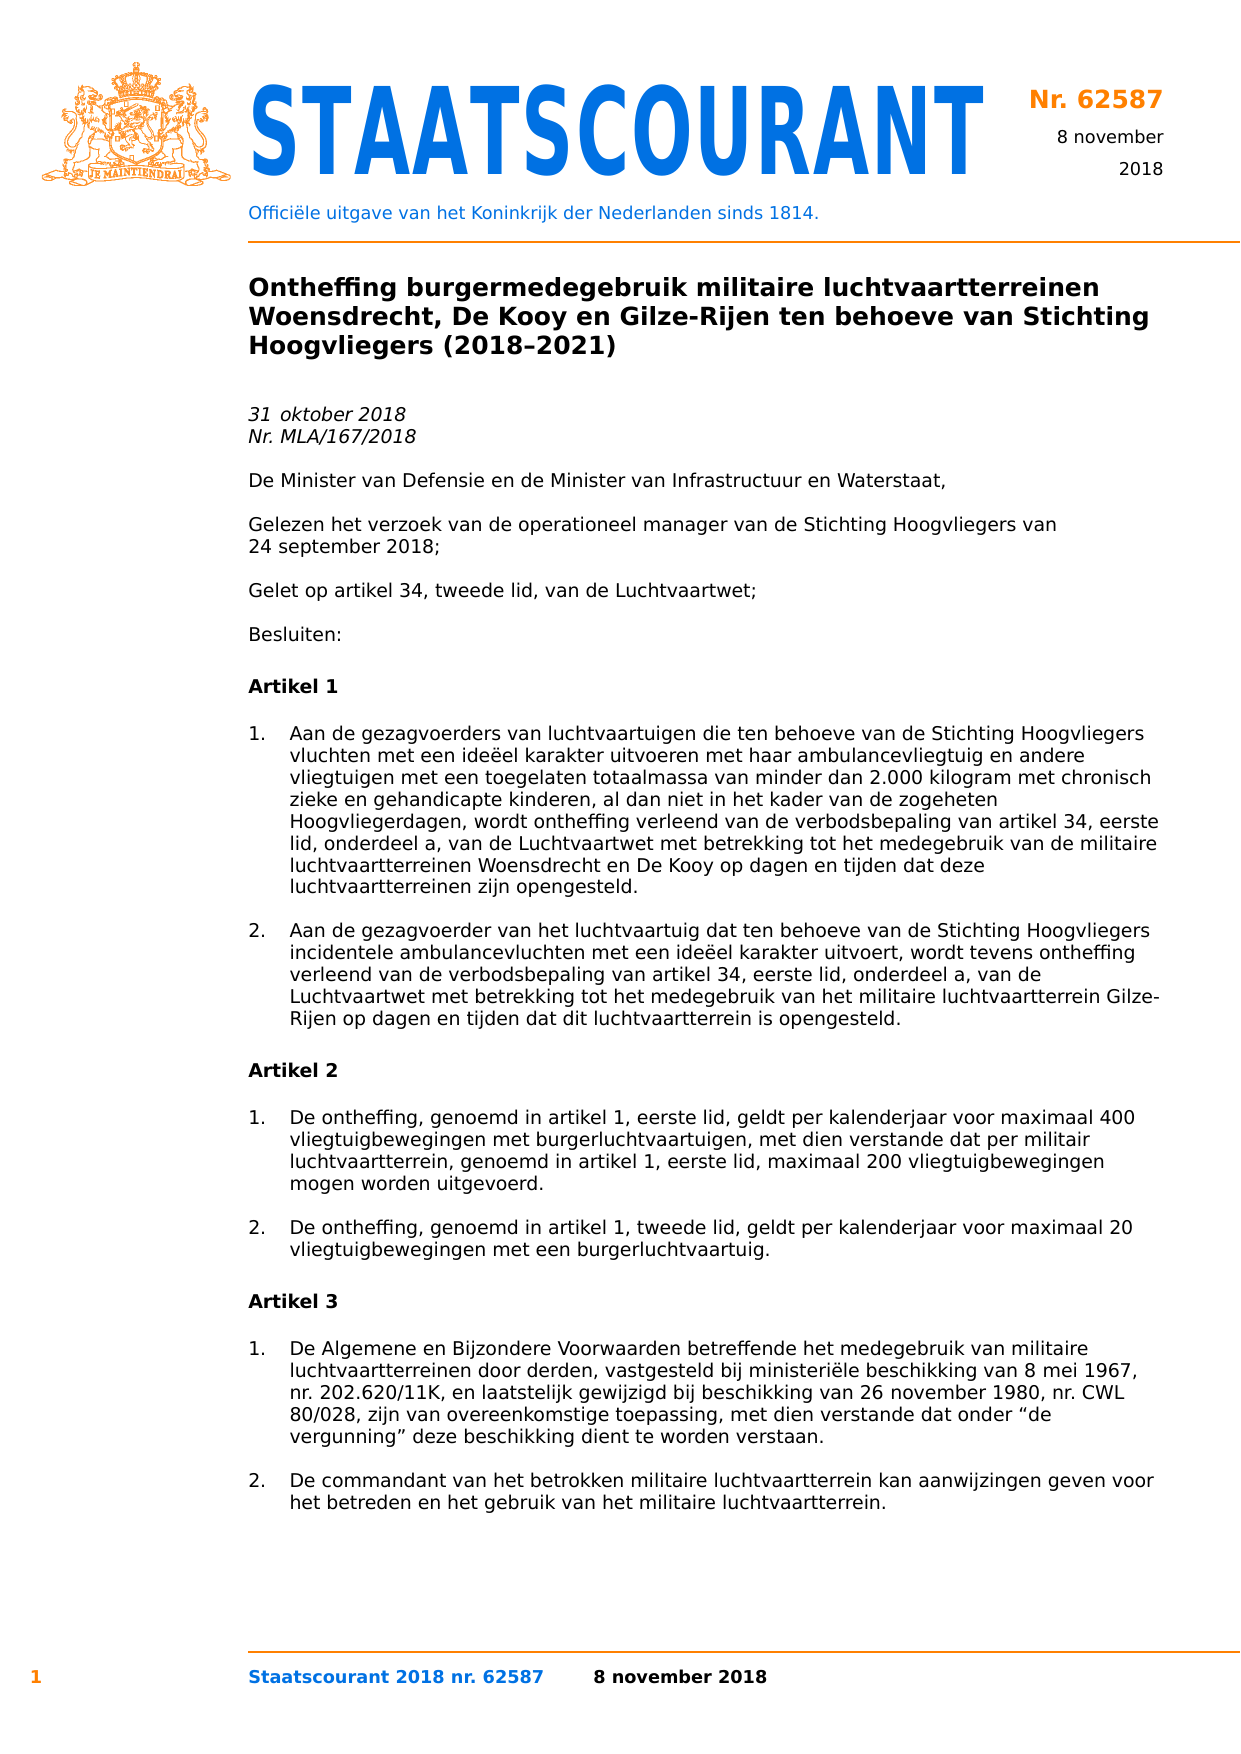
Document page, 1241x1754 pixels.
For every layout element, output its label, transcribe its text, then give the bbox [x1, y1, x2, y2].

text 31 oktober 2018 [248, 404, 1163, 426]
subtitle Artikel 3 [248, 1291, 1163, 1313]
subtitle Artikel 1 [248, 676, 1163, 698]
text 2. De ontheffing, genoemd in artikel 1, tweede lid, geldt per kalenderjaar voor maximaal 20 vliegtuigbewegingen met een burgerluchtvaartuig. [248, 1217, 1163, 1261]
table_cell Officiële uitgave van het Koninkrijk der Nederlanden sinds 1814. [248, 203, 1240, 241]
text 1. Aan de gezagvoerders van luchtvaartuigen die ten behoeve van de Stichting Hoogvliegers vluchten met een ideëel karakter uitvoeren met haar ambulancevliegtuig en andere vliegtuigen met een toegelaten totaalmassa van minder dan 2.000 kilogram met chronisch zieke en gehandicapte kinderen, al dan niet in het kader van de zogeheten Hoogvliegerdagen, wordt ontheffing verleend van de verbodsbepaling van artikel 34, eerste lid, onderdeel a, van de Luchtvaartwet met betrekking tot het medegebruik van de militaire luchtvaartterreinen Woensdrecht en De Kooy op dagen en tijden dat deze luchtvaartterreinen zijn opengesteld. [248, 723, 1163, 898]
text De Minister van Defensie en de Minister van Infrastructuur en Waterstaat, [248, 470, 1163, 492]
table_header [25, 62, 248, 241]
subtitle Ontheffing burgermedegebruik militaire luchtvaartterreinen Woensdrecht, De Kooy en Gilze-Rijen ten behoeve van Stichting Hoogvliegers (2018–2021) [248, 273, 1163, 361]
picture [41, 62, 231, 186]
text Gelet op artikel 34, tweede lid, van de Luchtvaartwet; [248, 580, 1163, 602]
text 2. Aan de gezagvoerder van het luchtvaartuig dat ten behoeve van de Stichting Hoogvliegers incidentele ambulancevluchten met een ideëel karakter uitvoert, wordt tevens ontheffing verleend van de verbodsbepaling van artikel 34, eerste lid, onderdeel a, van de Luchtvaartwet met betrekking tot het medegebruik van het militaire luchtvaartterrein Gilze-Rijen op dagen en tijden dat dit luchtvaartterrein is opengesteld. [248, 920, 1163, 1030]
table_header STAATSCOURANT [248, 62, 998, 203]
text 2. De commandant van het betrokken militaire luchtvaartterrein kan aanwijzingen geven voor het betreden en het gebruik van het militaire luchtvaartterrein. [248, 1470, 1163, 1514]
text Nr. MLA/167/2018 [248, 426, 1163, 448]
table_cell 2018 [998, 153, 1240, 203]
text Besluiten: [248, 624, 1163, 646]
text 1. De Algemene en Bijzondere Voorwaarden betreffende het medegebruik van militaire luchtvaartterreinen door derden, vastgesteld bij ministeriële beschikking van 8 mei 1967, nr. 202.620/11K, en laatstelijk gewijzigd bij beschikking van 26 november 1980, nr. CWL 80/028, zijn van overeenkomstige toepassing, met dien verstande dat onder “de vergunning” deze beschikking dient te worden verstaan. [248, 1338, 1163, 1448]
table_header Nr. 62587 [998, 62, 1240, 121]
text Gelezen het verzoek van de operationeel manager van de Stichting Hoogvliegers van 24 september 2018; [248, 514, 1163, 558]
subtitle Artikel 2 [248, 1060, 1163, 1082]
table_cell 8 november [998, 121, 1240, 153]
text 1. De ontheffing, genoemd in artikel 1, eerste lid, geldt per kalenderjaar voor maximaal 400 vliegtuigbewegingen met burgerluchtvaartuigen, met dien verstande dat per militair luchtvaartterrein, genoemd in artikel 1, eerste lid, maximaal 200 vliegtuigbewegingen mogen worden uitgevoerd. [248, 1107, 1163, 1195]
